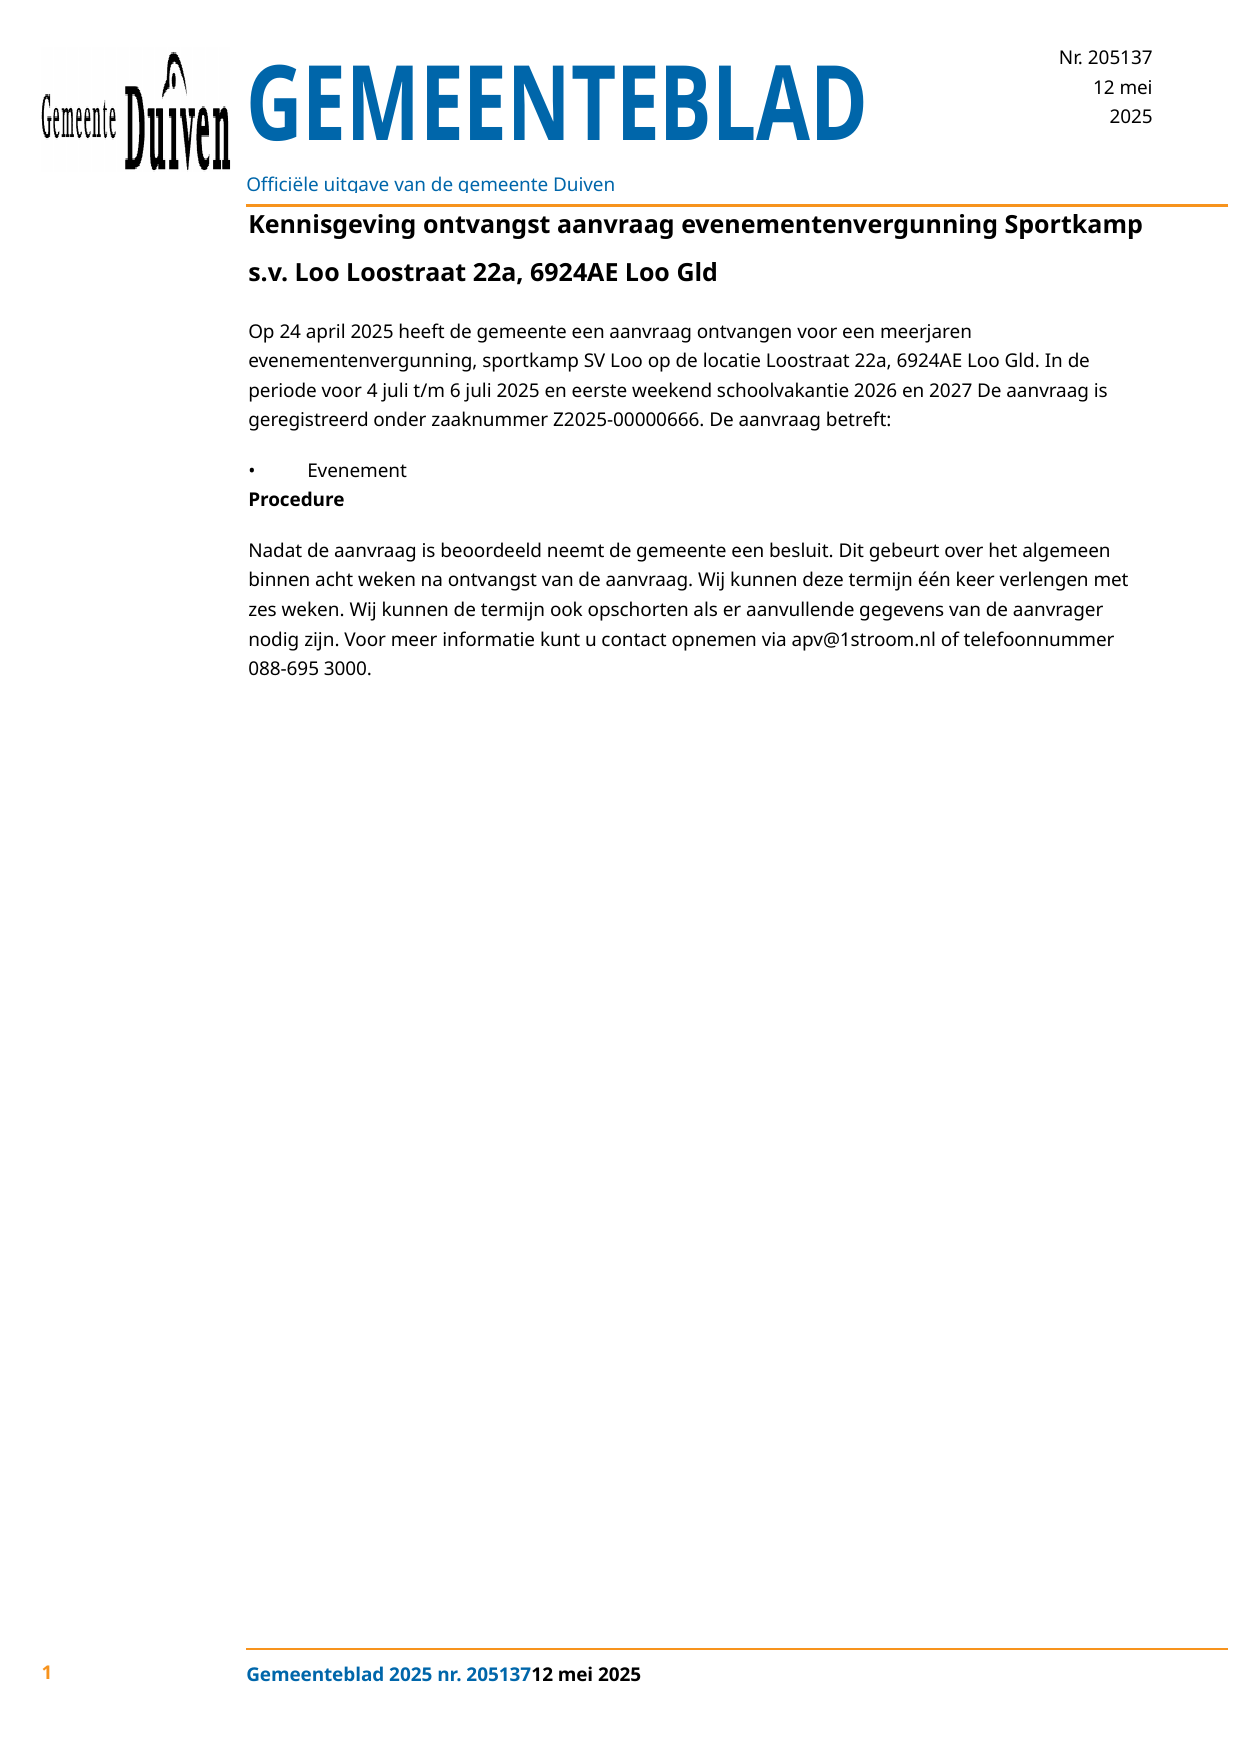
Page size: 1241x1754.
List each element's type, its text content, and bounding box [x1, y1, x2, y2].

list Evenement [248, 457, 1152, 483]
text Kennisgeving ontvangst aanvraag evenementenvergunning Sportkamp s.v. Loo Loostraat 22a, 6924AE Loo Gld [248, 207, 1152, 288]
text Op 24 april 2025 heeft de gemeente een aanvraag ontvangen voor een meerjaren evenementenvergunning, sportkamp SV Loo op de locatie Loostraat 22a, 6924AE Loo Gld. In de periode voor 4 juli t/m 6 juli 2025 en eerste weekend schoolvakantie 2026 en 2027 De aanvraag is geregistreerd onder zaaknummer Z2025-00000666. De aanvraag betreft: [248, 318, 1152, 432]
text Nadat de aanvraag is beoordeeld neemt de gemeente een besluit. Dit gebeurt over het algemeen binnen acht weken na ontvangst van de aanvraag. Wij kunnen deze termijn één keer verlengen met zes weken. Wij kunnen de termijn ook opschorten als er aanvullende gegevens van de aanvrager nodig zijn. Voor meer informatie kunt u contact opnemen via apv@1stroom.nl of telefoonnummer 088-695 3000. [248, 537, 1152, 681]
text Procedure [248, 487, 1152, 512]
picture [41, 47, 231, 172]
